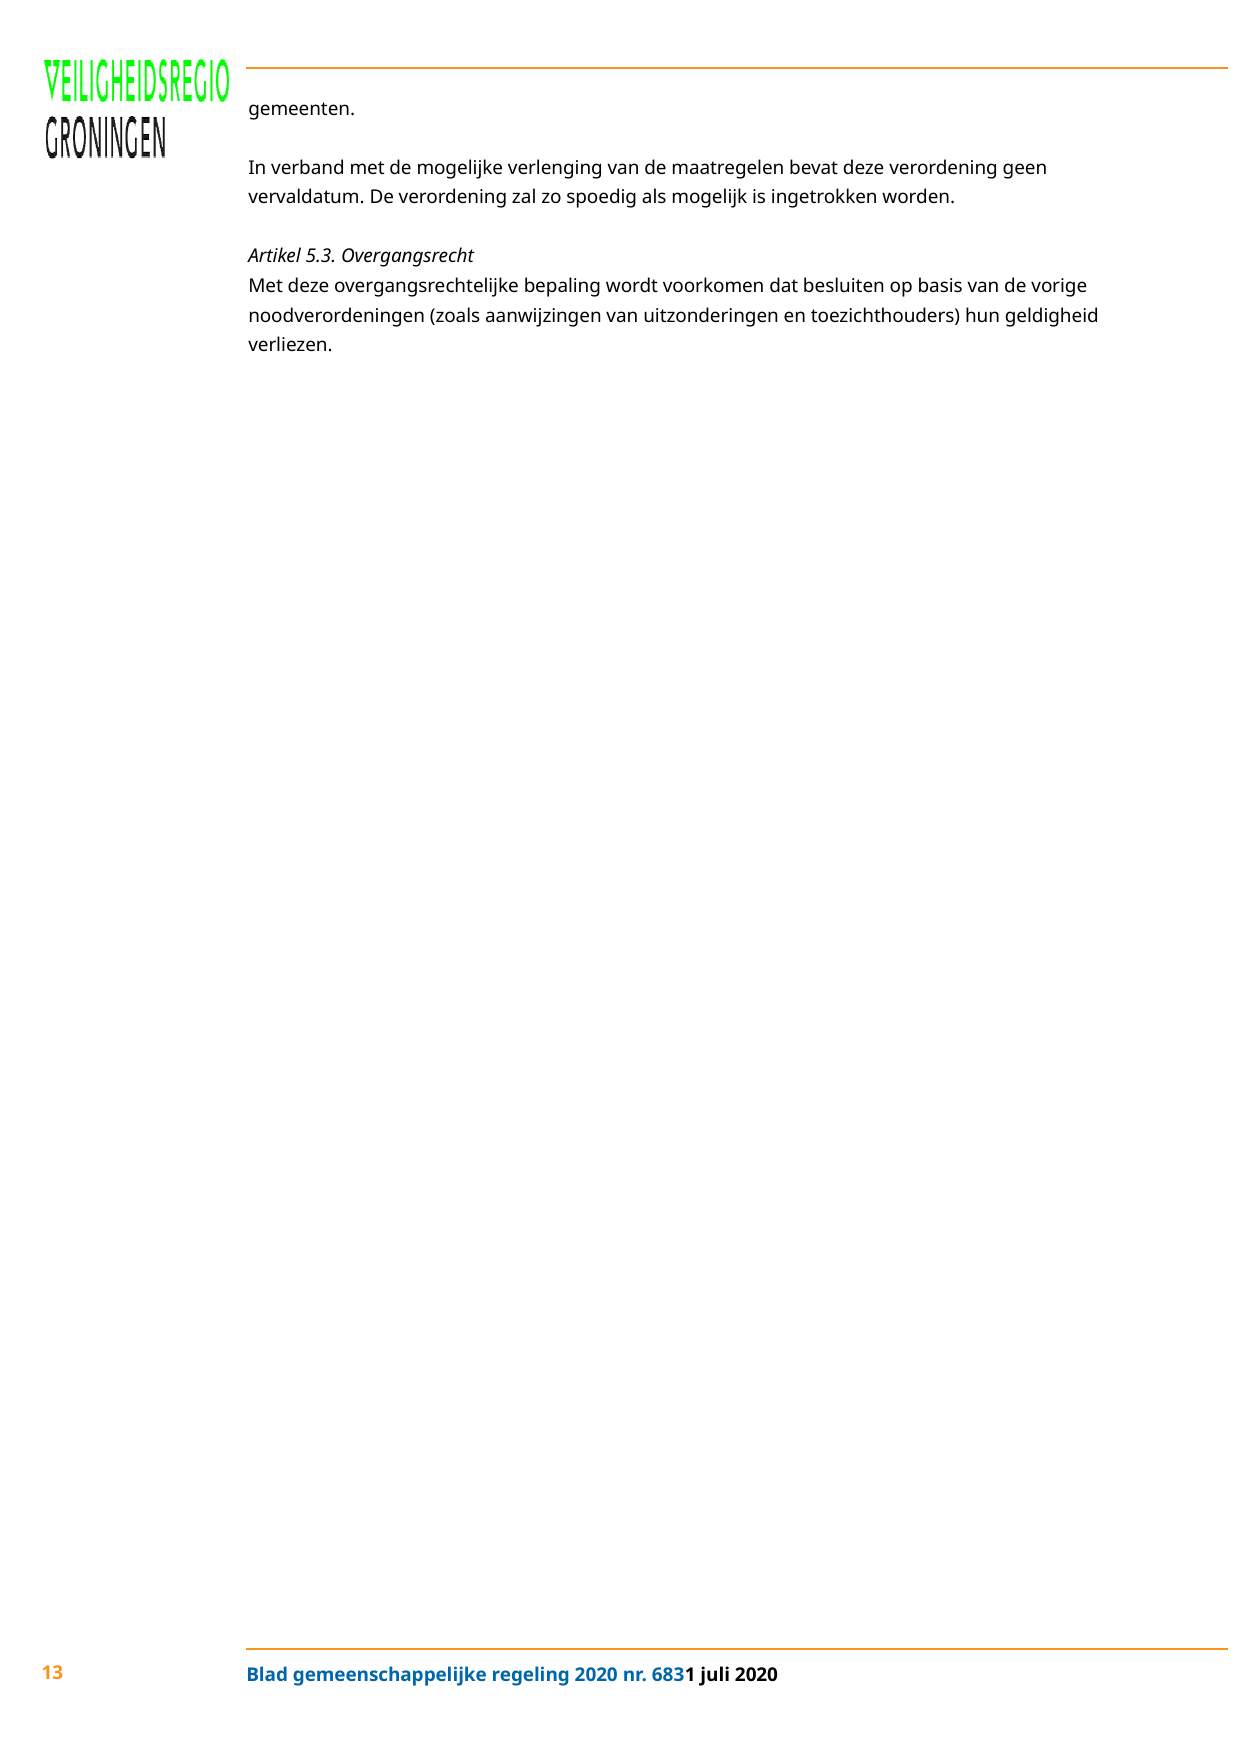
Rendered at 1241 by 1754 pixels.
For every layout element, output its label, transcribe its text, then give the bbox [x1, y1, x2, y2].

text Artikel 5.3. Overgangsrecht [248, 243, 1152, 268]
text gemeenten. [248, 95, 1152, 121]
text In verband met de mogelijke verlenging van de maatregelen bevat deze verordening geen vervaldatum. De verordening zal zo spoedig als mogelijk is ingetrokken worden. [248, 154, 1152, 209]
picture [41, 47, 231, 172]
text Met deze overgangsrechtelijke bepaling wordt voorkomen dat besluiten op basis van de vorige noodverordeningen (zoals aanwijzingen van uitzonderingen en toezichthouders) hun geldigheid verliezen. [248, 272, 1152, 357]
